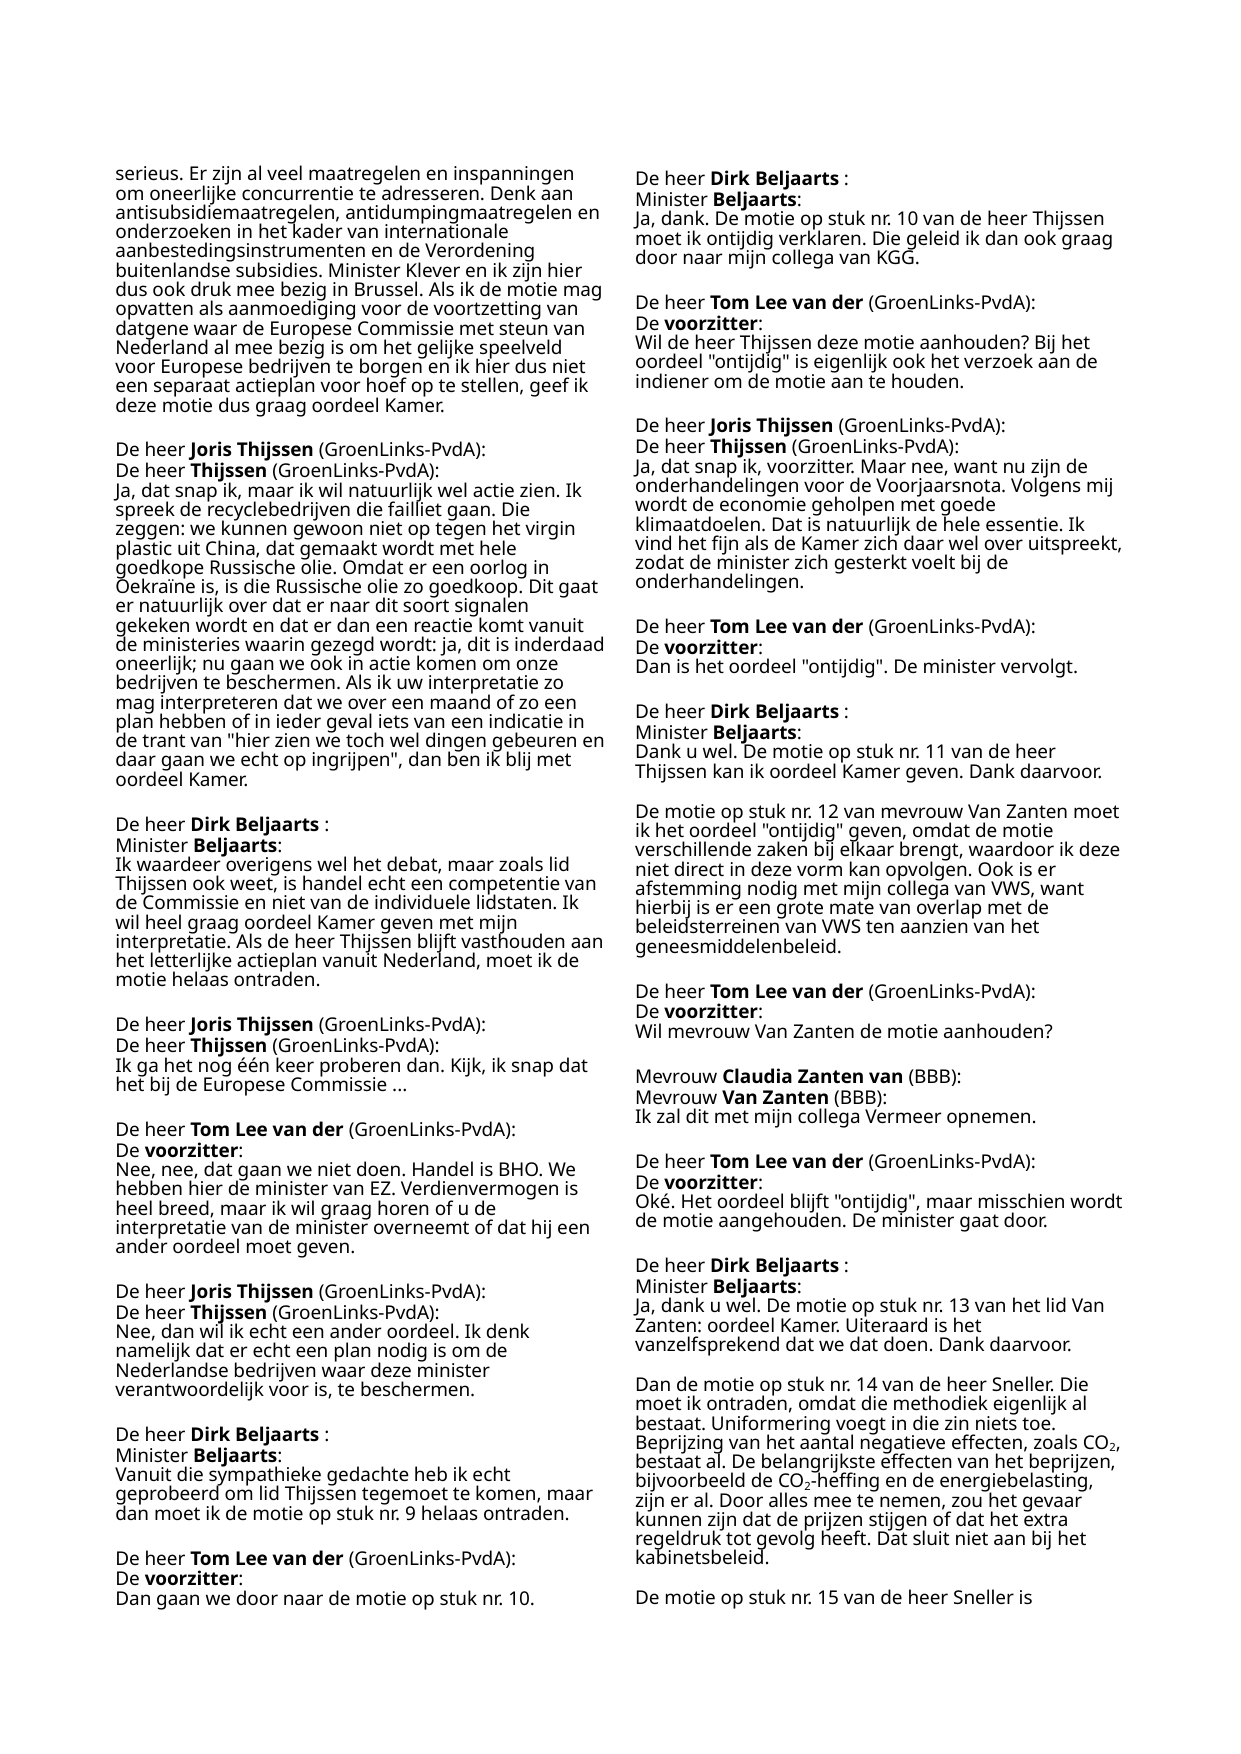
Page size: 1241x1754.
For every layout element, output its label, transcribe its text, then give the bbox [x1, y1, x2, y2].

text De heer Thijssen (GroenLinks-PvdA): [115, 1304, 605, 1323]
text serieus. Er zijn al veel maatregelen en inspanningen om oneerlijke concurrentie te adresseren. Denk aan antisubsidiemaatregelen, antidumpingmaatregelen en onderzoeken in het kader van internationale aanbestedingsinstrumenten en de Verordening buitenlandse subsidies. Minister Klever en ik zijn hier dus ook druk mee bezig in Brussel. Als ik de motie mag opvatten als aanmoediging voor de voortzetting van datgene waar de Europese Commissie met steun van Nederland al mee bezig is om het gelijke speelveld voor Europese bedrijven te borgen en ik hier dus niet een separaat actieplan voor hoef op te stellen, geef ik deze motie dus graag oordeel Kamer. [115, 165, 605, 416]
text Nee, dan wil ik echt een ander oordeel. Ik denk namelijk dat er echt een plan nodig is om de Nederlandse bedrijven waar deze minister verantwoordelijk voor is, te beschermen. [115, 1323, 605, 1400]
text De voorzitter: [635, 1003, 1125, 1023]
text De heer Dirk Beljaarts : [635, 1252, 1125, 1278]
text De heer Joris Thijssen (GroenLinks-PvdA): [115, 1012, 605, 1037]
text De heer Dirk Beljaarts : [635, 165, 1125, 191]
text Minister Beljaarts: [635, 724, 1125, 743]
text Dan de motie op stuk nr. 14 van de heer Sneller. Die moet ik ontraden, omdat die methodiek eigenlijk al bestaat. Uniformering voegt in die zin niets toe. Beprijzing van het aantal negatieve effecten, zoals CO2, bestaat al. De belangrijkste effecten van het beprijzen, bijvoorbeeld de CO2-heffing en de energiebelasting, zijn er al. Door alles mee te nemen, zou het gevaar kunnen zijn dat de prijzen stijgen of dat het extra regeldruk tot gevolg heeft. Dat sluit niet aan bij het kabinetsbeleid. [635, 1376, 1125, 1569]
text De voorzitter: [635, 1174, 1125, 1193]
text Vanuit die sympathieke gedachte heb ik echt geprobeerd om lid Thijssen tegemoet te komen, maar dan moet ik de motie op stuk nr. 9 helaas ontraden. [115, 1466, 605, 1524]
text De heer Dirk Beljaarts : [115, 1421, 605, 1447]
text Minister Beljaarts: [635, 1278, 1125, 1297]
text De heer Joris Thijssen (GroenLinks-PvdA): [115, 1278, 605, 1304]
text Minister Beljaarts: [635, 191, 1125, 210]
text Wil mevrouw Van Zanten de motie aanhouden? [635, 1023, 1125, 1042]
text Oké. Het oordeel blijft "ontijdig", maar misschien wordt de motie aangehouden. De minister gaat door. [635, 1193, 1125, 1232]
text Mevrouw Claudia Zanten van (BBB): [635, 1063, 1125, 1089]
text Ik ga het nog één keer proberen dan. Kijk, ik snap dat het bij de Europese Commissie ... [115, 1057, 605, 1095]
text Ik waardeer overigens wel het debat, maar zoals lid Thijssen ook weet, is handel echt een competentie van de Commissie en niet van de individuele lidstaten. Ik wil heel graag oordeel Kamer geven met mijn interpretatie. Als de heer Thijssen blijft vasthouden aan het letterlijke actieplan vanuit Nederland, moet ik de motie helaas ontraden. [115, 856, 605, 991]
text De heer Dirk Beljaarts : [635, 698, 1125, 724]
text De heer Tom Lee van der (GroenLinks-PvdA): [115, 1116, 605, 1142]
text Ik zal dit met mijn collega Vermeer opnemen. [635, 1108, 1125, 1127]
text Ja, dat snap ik, voorzitter. Maar nee, want nu zijn de onderhandelingen voor de Voorjaarsnota. Volgens mij wordt de economie geholpen met goede klimaatdoelen. Dat is natuurlijk de hele essentie. Ik vind het fijn als de Kamer zich daar wel over uitspreekt, zodat de minister zich gesterkt voelt bij de onderhandelingen. [635, 458, 1125, 593]
text Dan is het oordeel "ontijdig". De minister vervolgt. [635, 658, 1125, 678]
text De heer Tom Lee van der (GroenLinks-PvdA): [115, 1545, 605, 1570]
text Wil de heer Thijssen deze motie aanhouden? Bij het oordeel "ontijdig" is eigenlijk ook het verzoek aan de indiener om de motie aan te houden. [635, 334, 1125, 392]
text De voorzitter: [635, 315, 1125, 334]
text De heer Tom Lee van der (GroenLinks-PvdA): [635, 1148, 1125, 1174]
text De voorzitter: [115, 1142, 605, 1161]
text De voorzitter: [635, 639, 1125, 658]
text Dank u wel. De motie op stuk nr. 11 van de heer Thijssen kan ik oordeel Kamer geven. Dank daarvoor. [635, 743, 1125, 782]
text De heer Dirk Beljaarts : [115, 811, 605, 837]
text De heer Thijssen (GroenLinks-PvdA): [635, 438, 1125, 458]
text De heer Joris Thijssen (GroenLinks-PvdA): [115, 437, 605, 462]
text De motie op stuk nr. 15 van de heer Sneller is [635, 1589, 1125, 1609]
text De heer Tom Lee van der (GroenLinks-PvdA): [635, 978, 1125, 1003]
text Mevrouw Van Zanten (BBB): [635, 1089, 1125, 1108]
text Ja, dank. De motie op stuk nr. 10 van de heer Thijssen moet ik ontijdig verklaren. Die geleid ik dan ook graag door naar mijn collega van KGG. [635, 210, 1125, 268]
text Ja, dank u wel. De motie op stuk nr. 13 van het lid Van Zanten: oordeel Kamer. Uiteraard is het vanzelfsprekend dat we dat doen. Dank daarvoor. [635, 1297, 1125, 1355]
text Ja, dat snap ik, maar ik wil natuurlijk wel actie zien. Ik spreek de recyclebedrijven die failliet gaan. Die zeggen: we kunnen gewoon niet op tegen het virgin plastic uit China, dat gemaakt wordt met hele goedkope Russische olie. Omdat er een oorlog in Oekraïne is, is die Russische olie zo goedkoop. Dit gaat er natuurlijk over dat er naar dit soort signalen gekeken wordt en dat er dan een reactie komt vanuit de ministeries waarin gezegd wordt: ja, dit is inderdaad oneerlijk; nu gaan we ook in actie komen om onze bedrijven te beschermen. Als ik uw interpretatie zo mag interpreteren dat we over een maand of zo een plan hebben of in ieder geval iets van een indicatie in de trant van "hier zien we toch wel dingen gebeuren en daar gaan we echt op ingrijpen", dan ben ik blij met oordeel Kamer. [115, 482, 605, 790]
text Nee, nee, dat gaan we niet doen. Handel is BHO. We hebben hier de minister van EZ. Verdienvermogen is heel breed, maar ik wil graag horen of u de interpretatie van de minister overneemt of dat hij een ander oordeel moet geven. [115, 1161, 605, 1257]
text De heer Tom Lee van der (GroenLinks-PvdA): [635, 613, 1125, 639]
text Minister Beljaarts: [115, 1447, 605, 1466]
text De heer Joris Thijssen (GroenLinks-PvdA): [635, 413, 1125, 438]
text De voorzitter: [115, 1570, 605, 1590]
text De heer Thijssen (GroenLinks-PvdA): [115, 462, 605, 482]
text De heer Tom Lee van der (GroenLinks-PvdA): [635, 289, 1125, 315]
text De heer Thijssen (GroenLinks-PvdA): [115, 1037, 605, 1057]
text De motie op stuk nr. 12 van mevrouw Van Zanten moet ik het oordeel "ontijdig" geven, omdat de motie verschillende zaken bij elkaar brengt, waardoor ik deze niet direct in deze vorm kan opvolgen. Ook is er afstemming nodig met mijn collega van VWS, want hierbij is er een grote mate van overlap met de beleidsterreinen van VWS ten aanzien van het geneesmiddelenbeleid. [635, 803, 1125, 957]
text Minister Beljaarts: [115, 837, 605, 856]
text Dan gaan we door naar de motie op stuk nr. 10. [115, 1590, 605, 1609]
